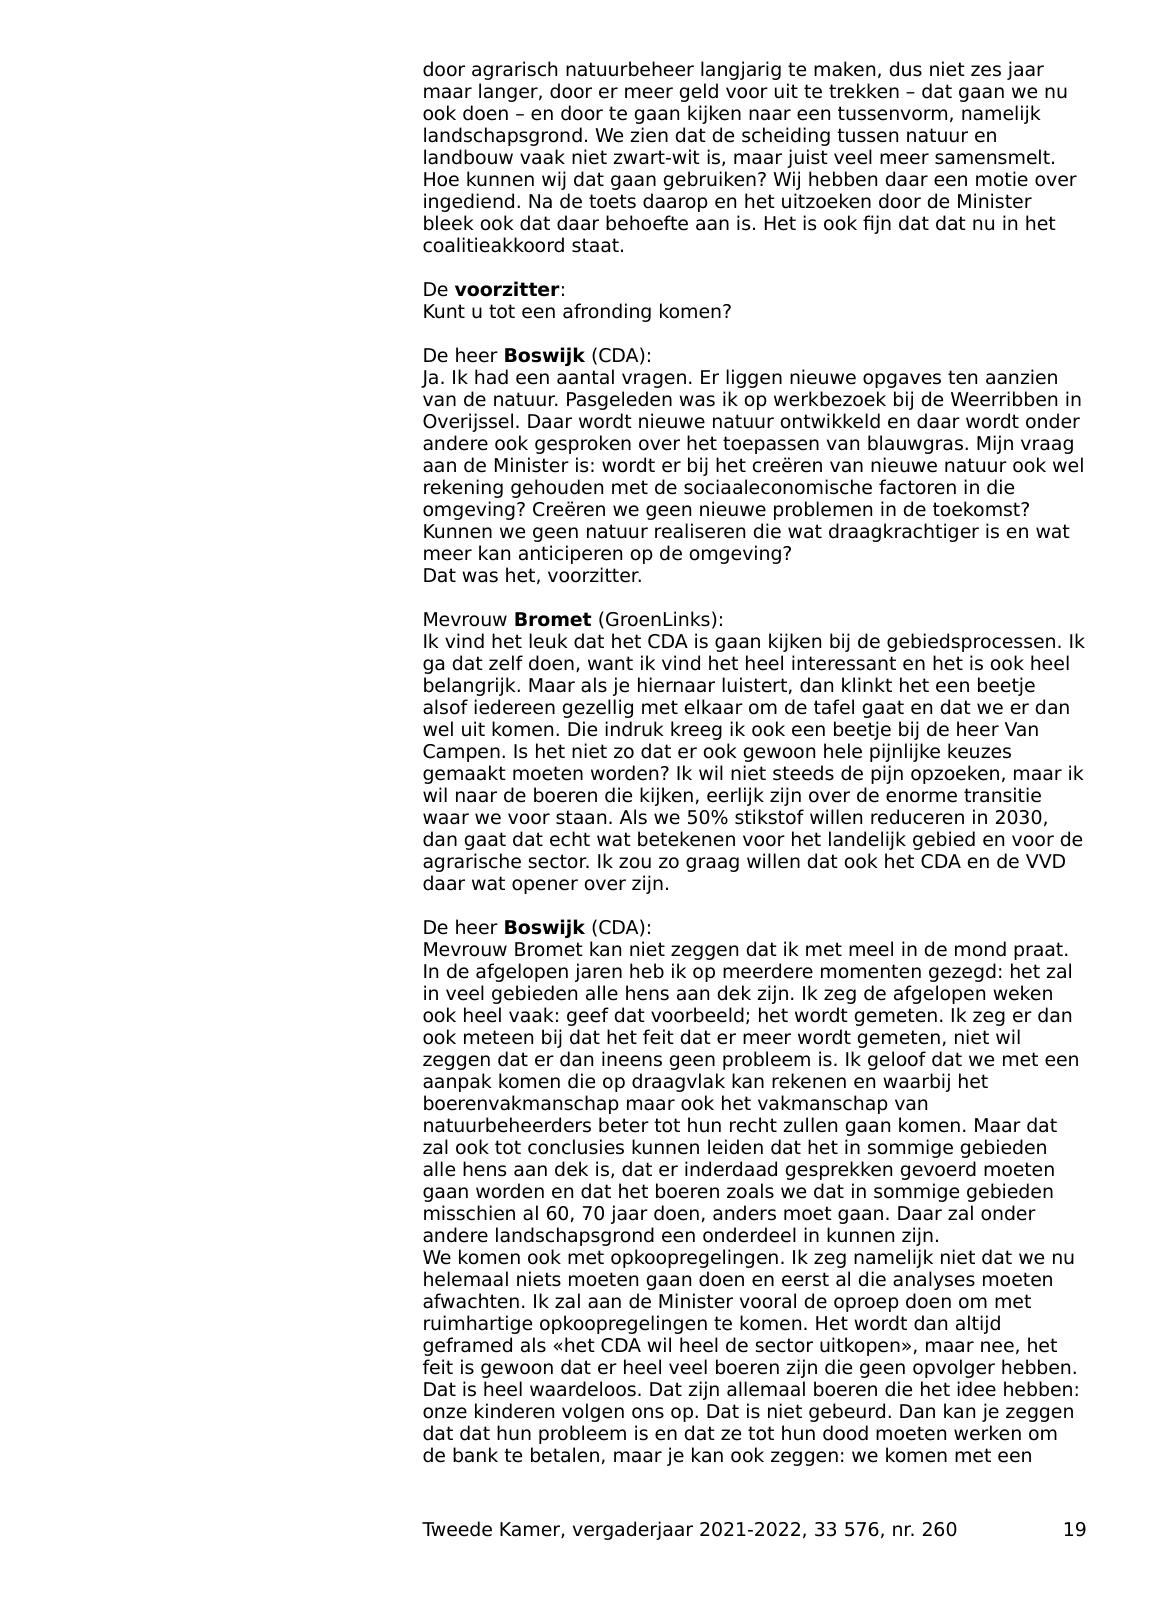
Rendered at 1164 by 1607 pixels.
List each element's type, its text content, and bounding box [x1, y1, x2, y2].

text Kunt u tot een afronding komen? [422, 301, 1087, 323]
text De heer Boswijk (CDA): [422, 917, 1087, 939]
text Mevrouw Bromet (GroenLinks): [422, 609, 1087, 631]
text Mevrouw Bromet kan niet zeggen dat ik met meel in de mond praat. In de afgelopen jaren heb ik op meerdere momenten gezegd: het zal in veel gebieden alle hens aan dek zijn. Ik zeg de afgelopen weken ook heel vaak: geef dat voorbeeld; het wordt gemeten. Ik zeg er dan ook meteen bij dat het feit dat er meer wordt gemeten, niet wil zeggen dat er dan ineens geen probleem is. Ik geloof dat we met een aanpak komen die op draagvlak kan rekenen en waarbij het boerenvakmanschap maar ook het vakmanschap van natuurbeheerders beter tot hun recht zullen gaan komen. Maar dat zal ook tot conclusies kunnen leiden dat het in sommige gebieden alle hens aan dek is, dat er inderdaad gesprekken gevoerd moeten gaan worden en dat het boeren zoals we dat in sommige gebieden misschien al 60, 70 jaar doen, anders moet gaan. Daar zal onder andere landschapsgrond een onderdeel in kunnen zijn. [422, 939, 1087, 1247]
text Ik vind het leuk dat het CDA is gaan kijken bij de gebiedsprocessen. Ik ga dat zelf doen, want ik vind het heel interessant en het is ook heel belangrijk. Maar als je hiernaar luistert, dan klinkt het een beetje alsof iedereen gezellig met elkaar om de tafel gaat en dat we er dan wel uit komen. Die indruk kreeg ik ook een beetje bij de heer Van Campen. Is het niet zo dat er ook gewoon hele pijnlijke keuzes gemaakt moeten worden? Ik wil niet steeds de pijn opzoeken, maar ik wil naar de boeren die kijken, eerlijk zijn over de enorme transitie waar we voor staan. Als we 50% stikstof willen reduceren in 2030, dan gaat dat echt wat betekenen voor het landelijk gebied en voor de agrarische sector. Ik zou zo graag willen dat ook het CDA en de VVD daar wat opener over zijn. [422, 631, 1087, 895]
text De voorzitter: [422, 279, 1087, 301]
text Dat was het, voorzitter. [422, 565, 1087, 587]
text We komen ook met opkoopregelingen. Ik zeg namelijk niet dat we nu helemaal niets moeten gaan doen en eerst al die analyses moeten afwachten. Ik zal aan de Minister vooral de oproep doen om met ruimhartige opkoopregelingen te komen. Het wordt dan altijd geframed als «het CDA wil heel de sector uitkopen», maar nee, het feit is gewoon dat er heel veel boeren zijn die geen opvolger hebben. Dat is heel waardeloos. Dat zijn allemaal boeren die het idee hebben: onze kinderen volgen ons op. Dat is niet gebeurd. Dan kan je zeggen dat dat hun probleem is en dat ze tot hun dood moeten werken om de bank te betalen, maar je kan ook zeggen: we komen met een [422, 1247, 1087, 1467]
text Ja. Ik had een aantal vragen. Er liggen nieuwe opgaves ten aanzien van de natuur. Pasgeleden was ik op werkbezoek bij de Weerribben in Overijssel. Daar wordt nieuwe natuur ontwikkeld en daar wordt onder andere ook gesproken over het toepassen van blauwgras. Mijn vraag aan de Minister is: wordt er bij het creëren van nieuwe natuur ook wel rekening gehouden met de sociaaleconomische factoren in die omgeving? Creëren we geen nieuwe problemen in de toekomst? Kunnen we geen natuur realiseren die wat draagkrachtiger is en wat meer kan anticiperen op de omgeving? [422, 367, 1087, 565]
text door agrarisch natuurbeheer langjarig te maken, dus niet zes jaar maar langer, door er meer geld voor uit te trekken – dat gaan we nu ook doen – en door te gaan kijken naar een tussenvorm, namelijk landschapsgrond. We zien dat de scheiding tussen natuur en landbouw vaak niet zwart-wit is, maar juist veel meer samensmelt. Hoe kunnen wij dat gaan gebruiken? Wij hebben daar een motie over ingediend. Na de toets daarop en het uitzoeken door de Minister bleek ook dat daar behoefte aan is. Het is ook fijn dat dat nu in het coalitieakkoord staat. [422, 59, 1087, 257]
text De heer Boswijk (CDA): [422, 345, 1087, 367]
